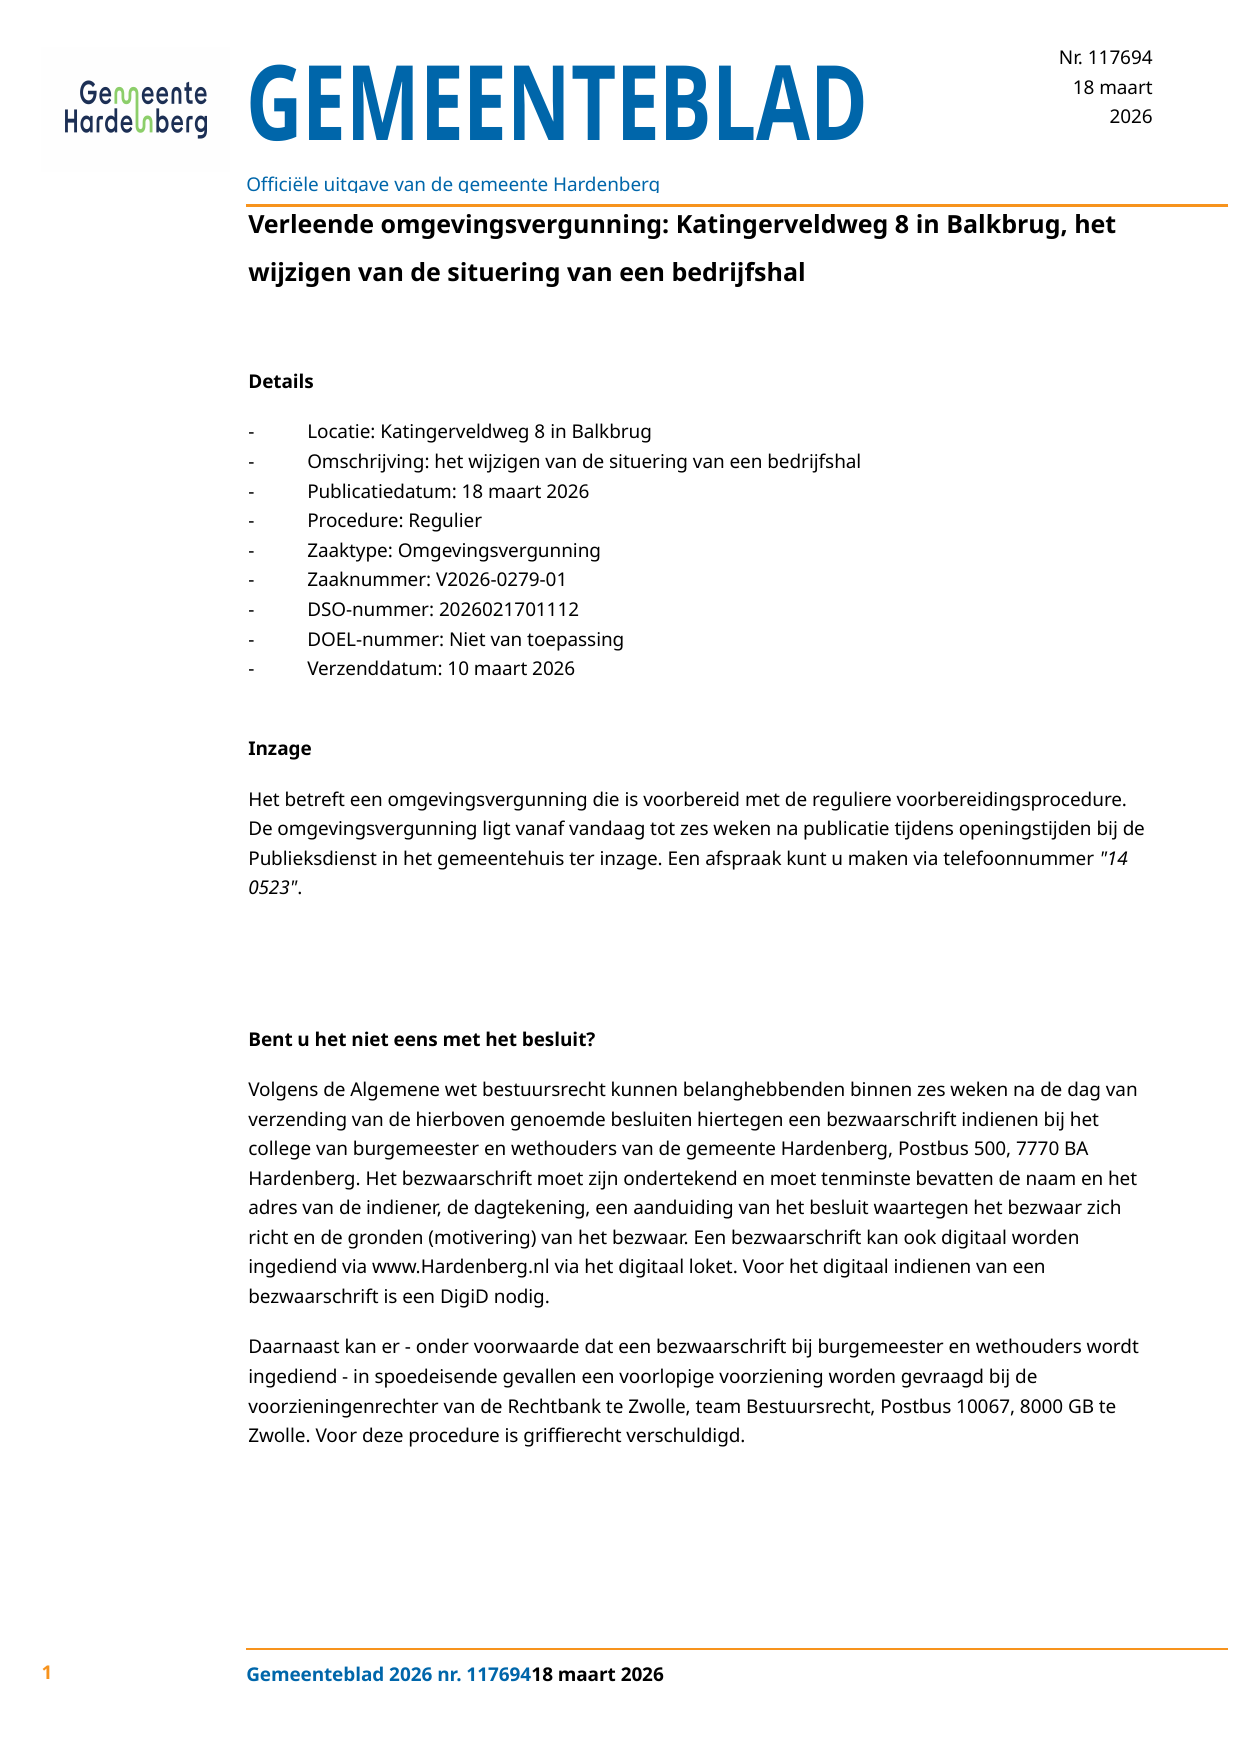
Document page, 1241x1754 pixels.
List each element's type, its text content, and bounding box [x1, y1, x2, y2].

text Het betreft een omgevingsvergunning die is voorbereid met de reguliere voorbereidingsprocedure. De omgevingsvergunning ligt vanaf vandaag tot zes weken na publicatie tijdens openingstijden bij de Publieksdienst in het gemeentehuis ter inzage. Een afspraak kunt u maken via telefoonnummer "14 0523". [248, 786, 1152, 900]
text Bent u het niet eens met het besluit? [248, 1026, 1152, 1052]
list Locatie: Katingerveldweg 8 in Balkbrug [248, 419, 1152, 444]
list Zaaktype: Omgevingsvergunning [248, 537, 1152, 563]
list Omschrijving: het wijzigen van de situering van een bedrijfshal [248, 448, 1152, 474]
list Publicatiedatum: 18 maart 2026 [248, 478, 1152, 504]
text Verleende omgevingsvergunning: Katingerveldweg 8 in Balkbrug, het wijzigen van de situering van een bedrijfshal [248, 207, 1152, 288]
list Verzenddatum: 10 maart 2026 [248, 655, 1152, 681]
list DOEL-nummer: Niet van toepassing [248, 626, 1152, 652]
text Daarnaast kan er - onder voorwaarde dat een bezwaarschrift bij burgemeester en wethouders wordt ingediend - in spoedeisende gevallen een voorlopige voorziening worden gevraagd bij de voorzieningenrechter van de Rechtbank te Zwolle, team Bestuursrecht, Postbus 10067, 8000 GB te Zwolle. Voor deze procedure is griffierecht verschuldigd. [248, 1334, 1152, 1448]
list DSO-nummer: 2026021701112 [248, 596, 1152, 622]
text Details [248, 368, 1152, 394]
list Zaaknummer: V2026-0279-01 [248, 567, 1152, 592]
picture [41, 47, 231, 172]
list Procedure: Regulier [248, 507, 1152, 533]
text Inzage [248, 735, 1152, 761]
text Volgens de Algemene wet bestuursrecht kunnen belanghebbenden binnen zes weken na de dag van verzending van de hierboven genoemde besluiten hiertegen een bezwaarschrift indienen bij het college van burgemeester en wethouders van de gemeente Hardenberg, Postbus 500, 7770 BA Hardenberg. Het bezwaarschrift moet zijn ondertekend en moet tenminste bevatten de naam en het adres van de indiener, de dagtekening, een aanduiding van het besluit waartegen het bezwaar zich richt en de gronden (motivering) van het bezwaar. Een bezwaarschrift kan ook digitaal worden ingediend via www.Hardenberg.nl via het digitaal loket. Voor het digitaal indienen van een bezwaarschrift is een DigiD nodig. [248, 1076, 1152, 1309]
